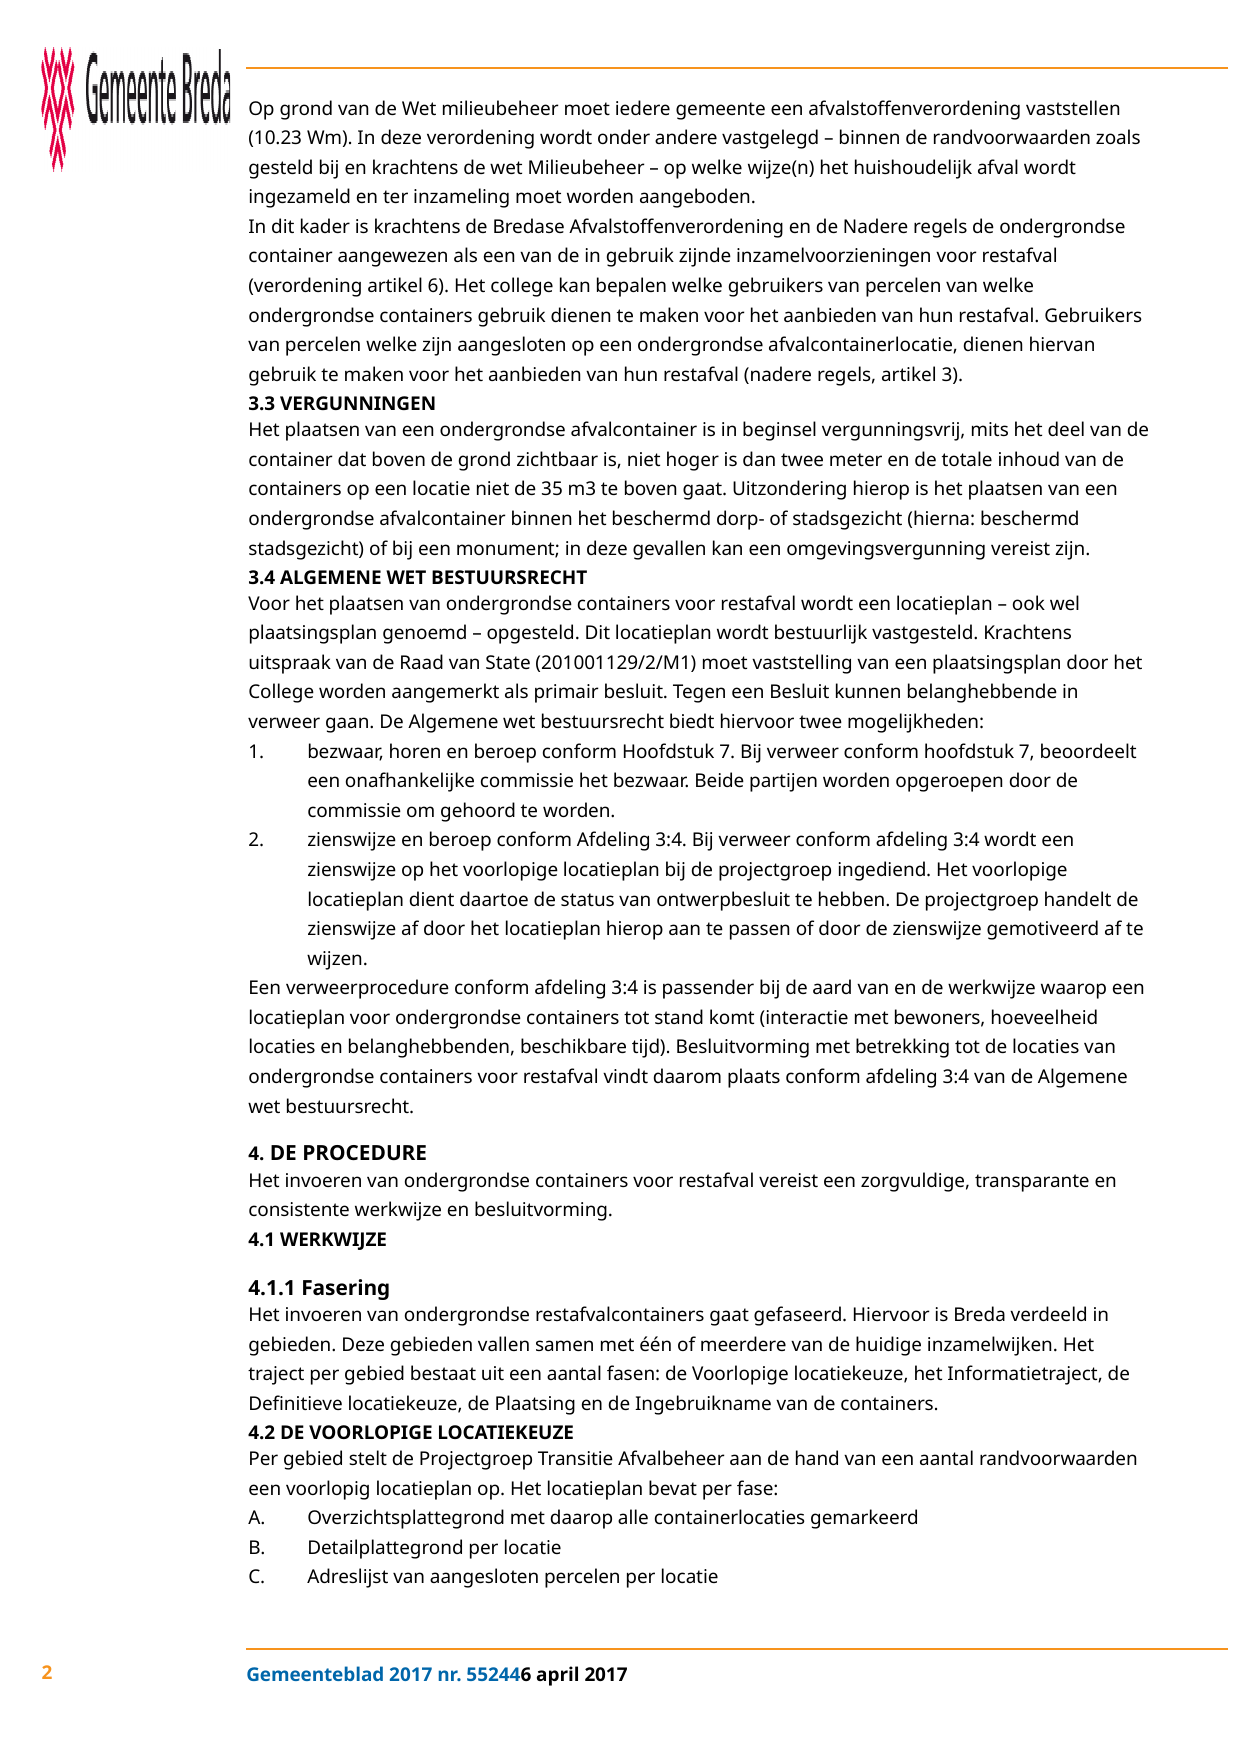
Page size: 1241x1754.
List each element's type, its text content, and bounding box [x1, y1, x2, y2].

text Voor het plaatsen van ondergrondse containers voor restafval wordt een locatieplan – ook wel plaatsingsplan genoemd – opgesteld. Dit locatieplan wordt bestuurlijk vastgesteld. Krachtens uitspraak van de Raad van State (201001129/2/M1) moet vaststelling van een plaatsingsplan door het College worden aangemerkt als primair besluit. Tegen een Besluit kunnen belanghebbende in verweer gaan. De Algemene wet bestuursrecht biedt hiervoor twee mogelijkheden: [248, 590, 1152, 734]
list Detailplattegrond per locatie [248, 1534, 1152, 1560]
list Adreslijst van aangesloten percelen per locatie [248, 1563, 1152, 1589]
text Per gebied stelt de Projectgroep Transitie Afvalbeheer aan de hand van een aantal randvoorwaarden een voorlopig locatieplan op. Het locatieplan bevat per fase: [248, 1445, 1152, 1501]
text Het invoeren van ondergrondse restafvalcontainers gaat gefaseerd. Hiervoor is Breda verdeeld in gebieden. Deze gebieden vallen samen met één of meerdere van de huidige inzamelwijken. Het traject per gebied bestaat uit een aantal fasen: de Voorlopige locatiekeuze, het Informatietraject, de Definitieve locatiekeuze, de Plaatsing en de Ingebruikname van de containers. [248, 1301, 1152, 1416]
text Een verweerprocedure conform afdeling 3:4 is passender bij de aard van en de werkwijze waarop een locatieplan voor ondergrondse containers tot stand komt (interactie met bewoners, hoeveelheid locaties en belanghebbenden, beschikbare tijd). Besluitvorming met betrekking tot de locaties van ondergrondse containers voor restafval vindt daarom plaats conform afdeling 3:4 van de Algemene wet bestuursrecht. [248, 974, 1152, 1119]
text 4. DE PROCEDURE [248, 1138, 1152, 1167]
text 3.3 VERGUNNINGEN [248, 391, 1152, 416]
text In dit kader is krachtens de Bredase Afvalstoffenverordening en de Nadere regels de ondergrondse container aangewezen als een van de in gebruik zijnde inzamelvoorzieningen voor restafval (verordening artikel 6). Het college kan bepalen welke gebruikers van percelen van welke ondergrondse containers gebruik dienen te maken voor het aanbieden van hun restafval. Gebruikers van percelen welke zijn aangesloten op een ondergrondse afvalcontainerlocatie, dienen hiervan gebruik te maken voor het aanbieden van hun restafval (nadere regels, artikel 3). [248, 213, 1152, 387]
text 4.2 DE VOORLOPIGE LOCATIEKEUZE [248, 1419, 1152, 1445]
text Het plaatsen van een ondergrondse afvalcontainer is in beginsel vergunningsvrij, mits het deel van de container dat boven de grond zichtbaar is, niet hoger is dan twee meter en de totale inhoud van de containers op een locatie niet de 35 m3 te boven gaat. Uitzondering hierop is het plaatsen van een ondergrondse afvalcontainer binnen het beschermd dorp- of stadsgezicht (hierna: beschermd stadsgezicht) of bij een monument; in deze gevallen kan een omgevingsvergunning vereist zijn. [248, 416, 1152, 560]
picture [41, 47, 231, 172]
text 4.1.1 Fasering [248, 1273, 1152, 1301]
list zienswijze en beroep conform Afdeling 3:4. Bij verweer conform afdeling 3:4 wordt een zienswijze op het voorlopige locatieplan bij de projectgroep ingediend. Het voorlopige locatieplan dient daartoe de status van ontwerpbesluit te hebben. De projectgroep handelt de zienswijze af door het locatieplan hierop aan te passen of door de zienswijze gemotiveerd af te wijzen. [248, 827, 1152, 971]
text 4.1 WERKWIJZE [248, 1226, 1152, 1252]
list Overzichtsplattegrond met daarop alle containerlocaties gemarkeerd [248, 1504, 1152, 1530]
text 3.4 ALGEMENE WET BESTUURSRECHT [248, 564, 1152, 590]
list bezwaar, horen en beroep conform Hoofdstuk 7. Bij verweer conform hoofdstuk 7, beoordeelt een onafhankelijke commissie het bezwaar. Beide partijen worden opgeroepen door de commissie om gehoord te worden. [248, 738, 1152, 823]
text Het invoeren van ondergrondse containers voor restafval vereist een zorgvuldige, transparante en consistente werkwijze en besluitvorming. [248, 1167, 1152, 1222]
text Op grond van de Wet milieubeheer moet iedere gemeente een afvalstoffenverordening vaststellen (10.23 Wm). In deze verordening wordt onder andere vastgelegd – binnen de randvoorwaarden zoals gesteld bij en krachtens de wet Milieubeheer – op welke wijze(n) het huishoudelijk afval wordt ingezameld en ter inzameling moet worden aangeboden. [248, 95, 1152, 209]
